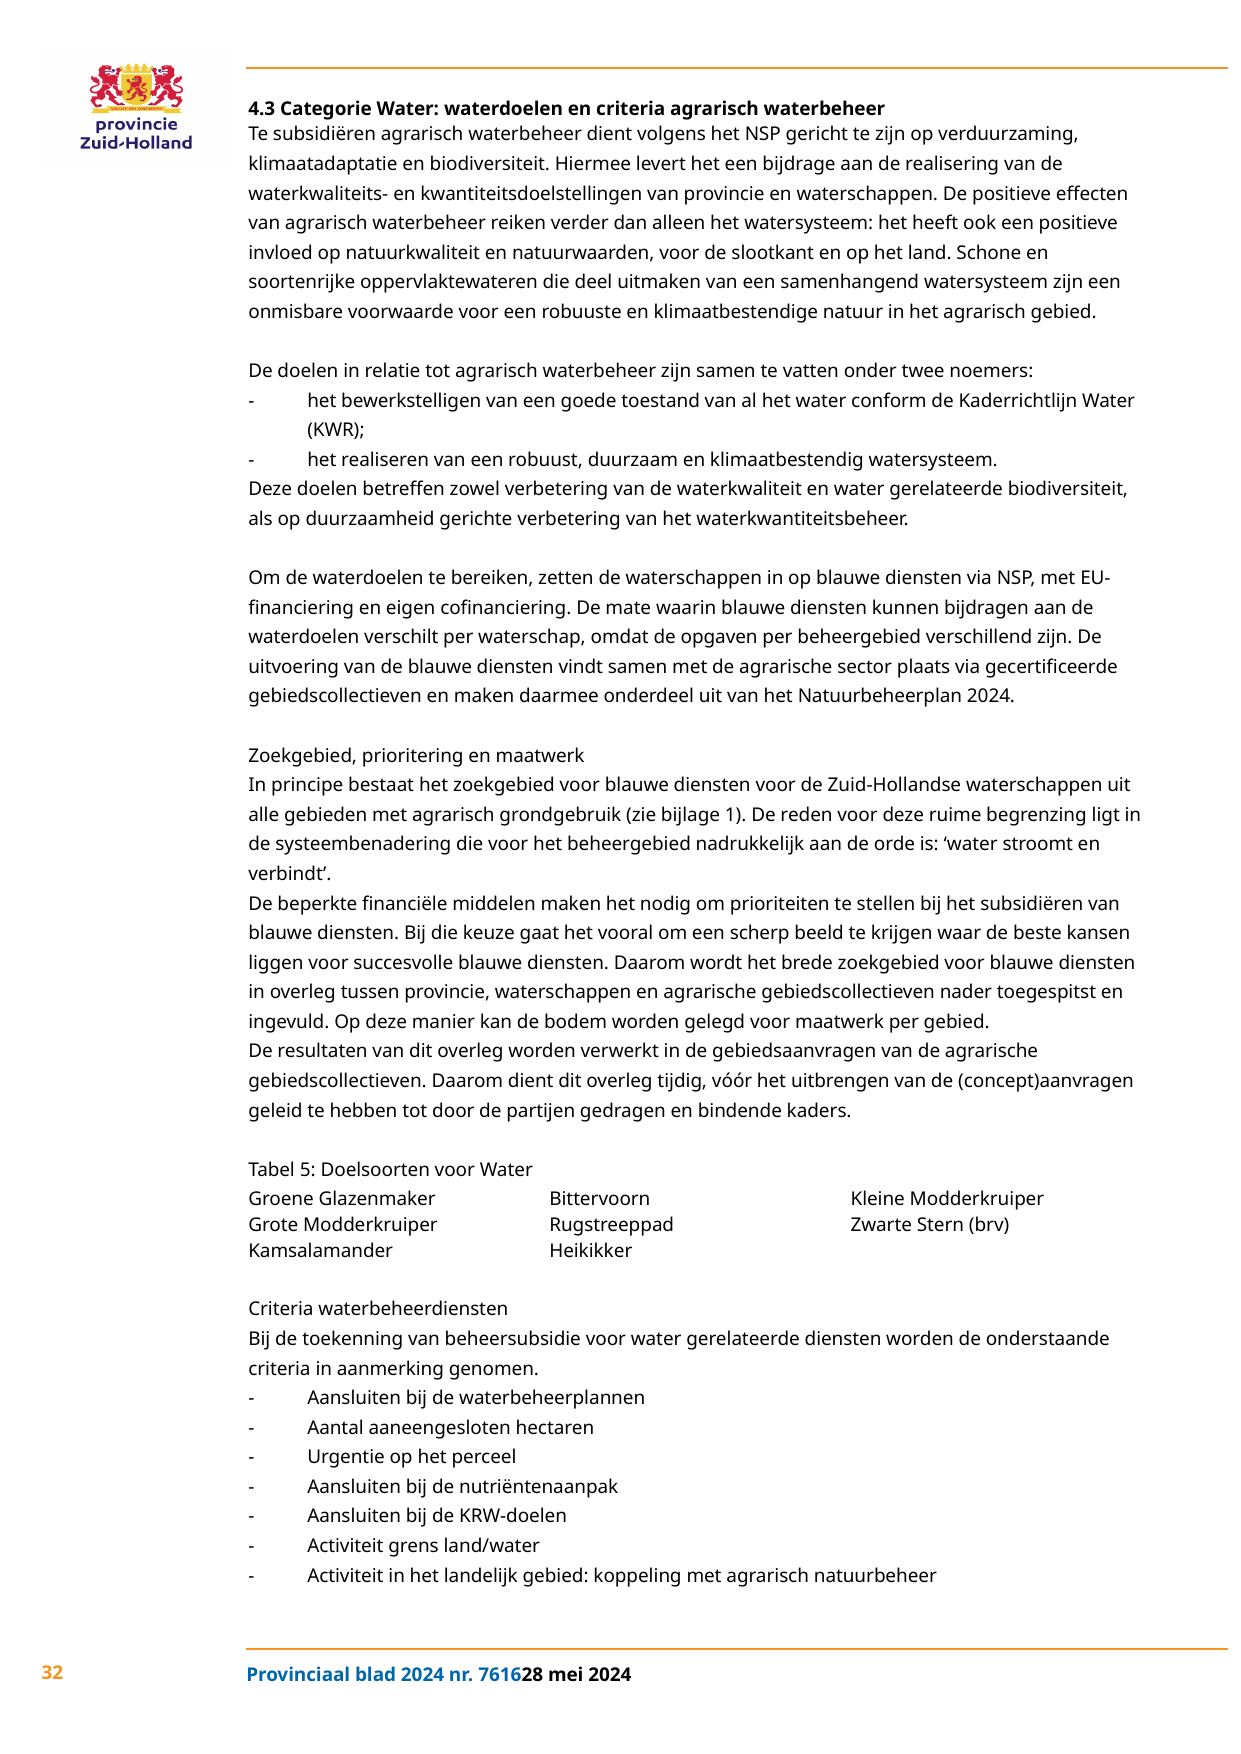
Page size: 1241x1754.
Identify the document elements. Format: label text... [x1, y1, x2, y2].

list Aansluiten bij de KRW-doelen [248, 1503, 1152, 1528]
list het realiseren van een robuust, duurzaam en klimaatbestendig watersysteem. [248, 446, 1152, 472]
text Criteria waterbeheerdiensten [248, 1296, 1152, 1321]
picture [41, 47, 231, 172]
text De beperkte financiële middelen maken het nodig om prioriteiten te stellen bij het subsidiëren van blauwe diensten. Bij die keuze gaat het vooral om een scherp beeld te krijgen waar de beste kansen liggen voor succesvolle blauwe diensten. Daarom wordt het brede zoekgebied voor blauwe diensten in overleg tussen provincie, waterschappen en agrarische gebiedscollectieven nader toegespitst en ingevuld. Op deze manier kan de bodem worden gelegd voor maatwerk per gebied. [248, 890, 1152, 1034]
text Om de waterdoelen te bereiken, zetten de waterschappen in op blauwe diensten via NSP, met EU-financiering en eigen cofinanciering. De mate waarin blauwe diensten kunnen bijdragen aan de waterdoelen verschilt per waterschap, omdat de opgaven per beheergebied verschillend zijn. De uitvoering van de blauwe diensten vindt samen met de agrarische sector plaats via gecertificeerde gebiedscollectieven en maken daarmee onderdeel uit van het Natuurbeheerplan 2024. [248, 564, 1152, 708]
table_cell Zwarte Stern (brv) [850, 1211, 1152, 1237]
text Deze doelen betreffen zowel verbetering van de waterkwaliteit en water gerelateerde biodiversiteit, als op duurzaamheid gerichte verbetering van het waterkwantiteitsbeheer. [248, 476, 1152, 531]
list Urgentie op het perceel [248, 1443, 1152, 1469]
text Tabel 5: Doelsoorten voor Water [248, 1156, 1152, 1182]
table_cell Heikikker [549, 1237, 850, 1263]
table_header Bittervoorn [549, 1186, 850, 1211]
list Aansluiten bij de nutriëntenaanpak [248, 1473, 1152, 1499]
list Activiteit in het landelijk gebied: koppeling met agrarisch natuurbeheer [248, 1562, 1152, 1588]
table_cell Rugstreeppad [549, 1211, 850, 1237]
text Bij de toekenning van beheersubsidie voor water gerelateerde diensten worden de onderstaande criteria in aanmerking genomen. [248, 1325, 1152, 1381]
text In principe bestaat het zoekgebied voor blauwe diensten voor de Zuid-Hollandse waterschappen uit alle gebieden met agrarisch grondgebruik (zie bijlage 1). De reden voor deze ruime begrenzing ligt in de systeembenadering die voor het beheergebied nadrukkelijk aan de orde is: ‘water stroomt en verbindt’. [248, 771, 1152, 886]
list Aantal aaneengesloten hectaren [248, 1414, 1152, 1440]
list Activiteit grens land/water [248, 1532, 1152, 1558]
table_header Groene Glazenmaker [248, 1186, 549, 1211]
list Aansluiten bij de waterbeheerplannen [248, 1384, 1152, 1410]
text De resultaten van dit overleg worden verwerkt in de gebiedsaanvragen van de agrarische gebiedscollectieven. Daarom dient dit overleg tijdig, vóór het uitbrengen van de (concept)aanvragen geleid te hebben tot door de partijen gedragen en bindende kaders. [248, 1038, 1152, 1122]
table_header Kleine Modderkruiper [850, 1186, 1152, 1211]
list het bewerkstelligen van een goede toestand van al het water conform de Kaderrichtlijn Water (KWR); [248, 387, 1152, 442]
text De doelen in relatie tot agrarisch waterbeheer zijn samen te vatten onder twee noemers: [248, 357, 1152, 383]
text Zoekgebied, prioritering en maatwerk [248, 742, 1152, 767]
text 4.3 Categorie Water: waterdoelen en criteria agrarisch waterbeheer [248, 95, 1152, 121]
table_cell [850, 1237, 1152, 1263]
text Te subsidiëren agrarisch waterbeheer dient volgens het NSP gericht te zijn op verduurzaming, klimaatadaptatie en biodiversiteit. Hiermee levert het een bijdrage aan de realisering van de waterkwaliteits- en kwantiteitsdoelstellingen van provincie en waterschappen. De positieve effecten van agrarisch waterbeheer reiken verder dan alleen het watersysteem: het heeft ook een positieve invloed op natuurkwaliteit en natuurwaarden, voor de slootkant en op het land. Schone en soortenrijke oppervlaktewateren die deel uitmaken van een samenhangend watersysteem zijn een onmisbare voorwaarde voor een robuuste en klimaatbestendige natuur in het agrarisch gebied. [248, 121, 1152, 324]
table_cell Grote Modderkruiper [248, 1211, 549, 1237]
table_cell Kamsalamander [248, 1237, 549, 1263]
